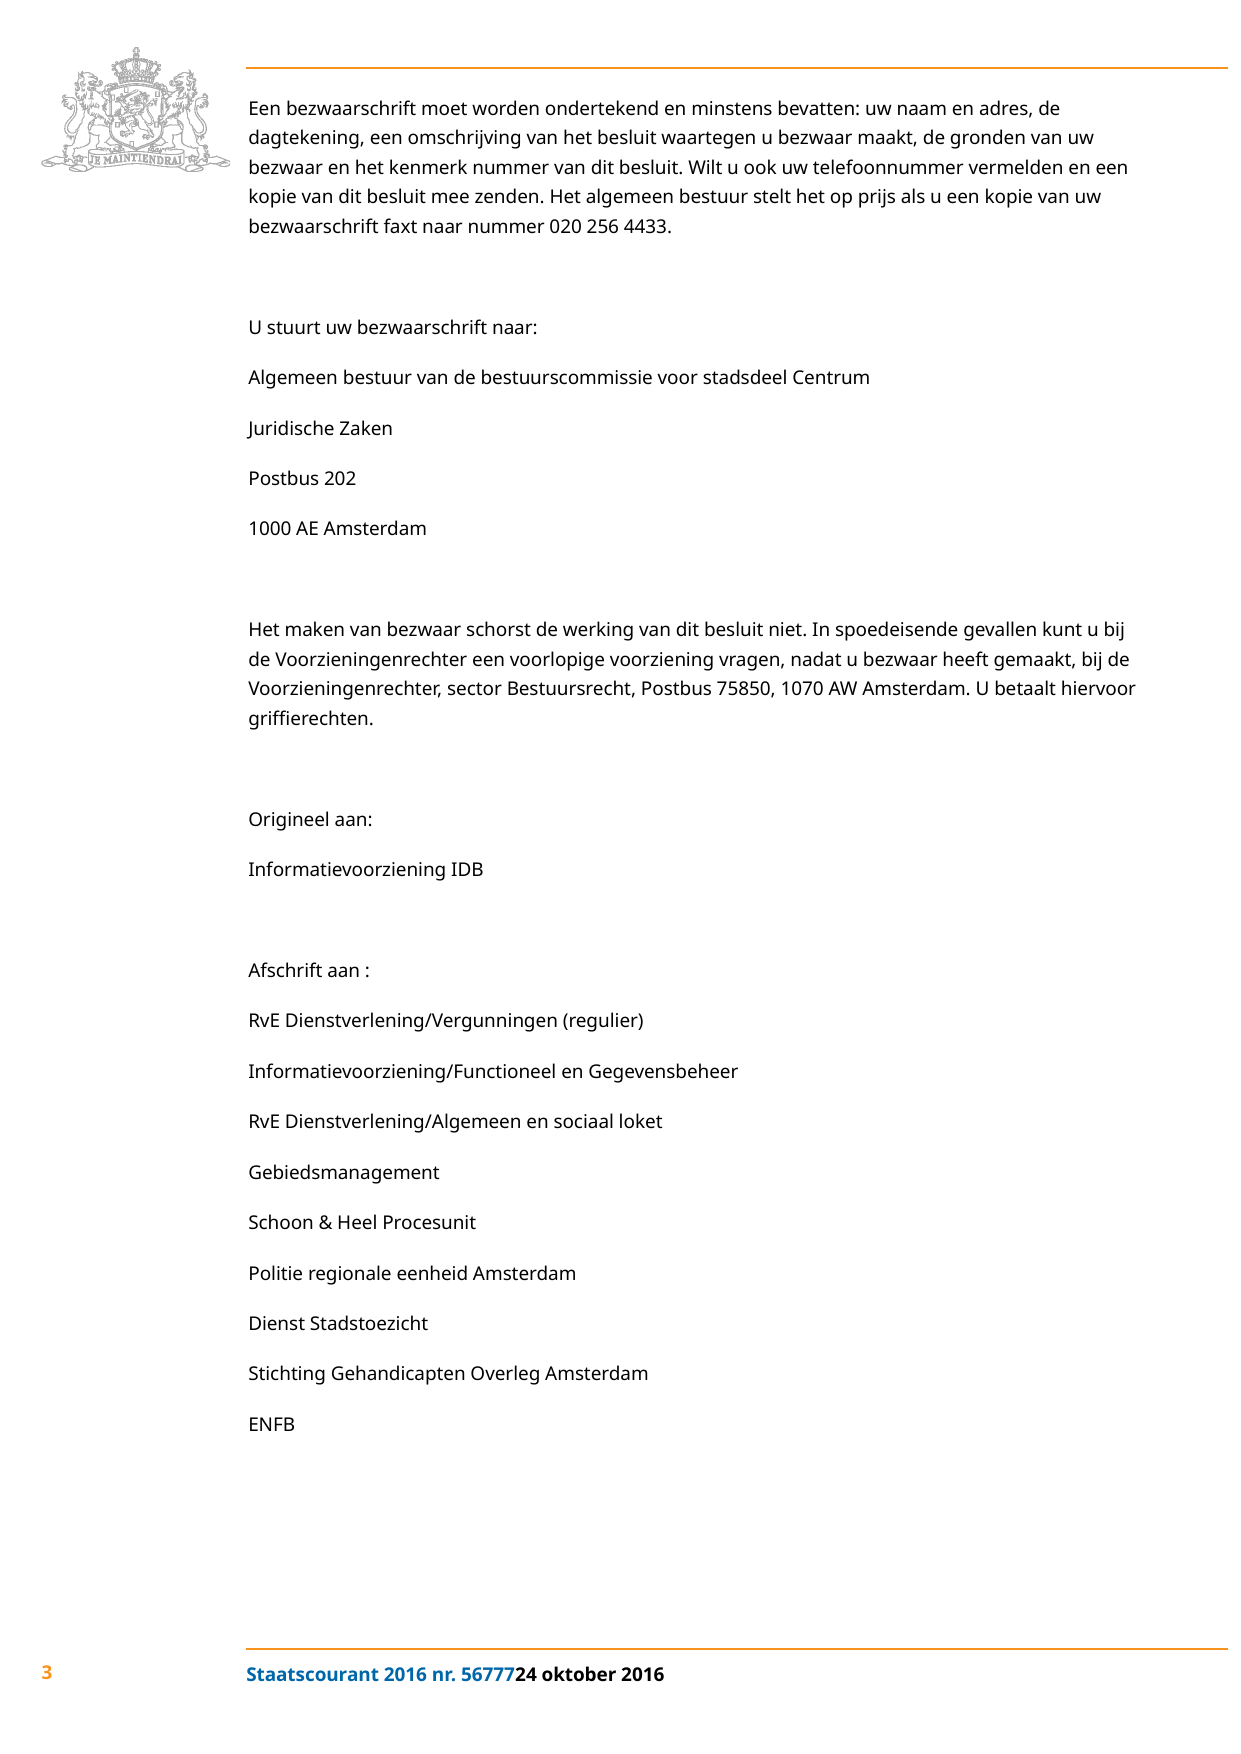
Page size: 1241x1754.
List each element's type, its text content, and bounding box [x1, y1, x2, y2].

text Dienst Stadstoezicht [248, 1310, 1152, 1336]
text RvE Dienstverlening/Algemeen en sociaal loket [248, 1108, 1152, 1134]
text Politie regionale eenheid Amsterdam [248, 1260, 1152, 1286]
text Postbus 202 [248, 465, 1152, 491]
text Informatievoorziening IDB [248, 856, 1152, 882]
text Origineel aan: [248, 806, 1152, 832]
text RvE Dienstverlening/Vergunningen (regulier) [248, 1008, 1152, 1033]
picture [41, 47, 231, 172]
text ENFB [248, 1411, 1152, 1437]
text Schoon & Heel Procesunit [248, 1209, 1152, 1235]
text Het maken van bezwaar schorst de werking van dit besluit niet. In spoedeisende gevallen kunt u bij de Voorzieningenrechter een voorlopige voorziening vragen, nadat u bezwaar heeft gemaakt, bij de Voorzieningenrechter, sector Bestuursrecht, Postbus 75850, 1070 AW Amsterdam. U betaalt hiervoor griffierechten. [248, 616, 1152, 731]
text Gebiedsmanagement [248, 1159, 1152, 1185]
text Juridische Zaken [248, 415, 1152, 441]
text Afschrift aan : [248, 957, 1152, 983]
text Stichting Gehandicapten Overleg Amsterdam [248, 1361, 1152, 1386]
text Een bezwaarschrift moet worden ondertekend en minstens bevatten: uw naam en adres, de dagtekening, een omschrijving van het besluit waartegen u bezwaar maakt, de gronden van uw bezwaar en het kenmerk nummer van dit besluit. Wilt u ook uw telefoonnummer vermelden en een kopie van dit besluit mee zenden. Het algemeen bestuur stelt het op prijs als u een kopie van uw bezwaarschrift faxt naar nummer 020 256 4433. [248, 95, 1152, 239]
text 1000 AE Amsterdam [248, 516, 1152, 541]
text Algemeen bestuur van de bestuurscommissie voor stadsdeel Centrum [248, 364, 1152, 390]
text Informatievoorziening/Functioneel en Gegevensbeheer [248, 1058, 1152, 1084]
text U stuurt uw bezwaarschrift naar: [248, 314, 1152, 340]
